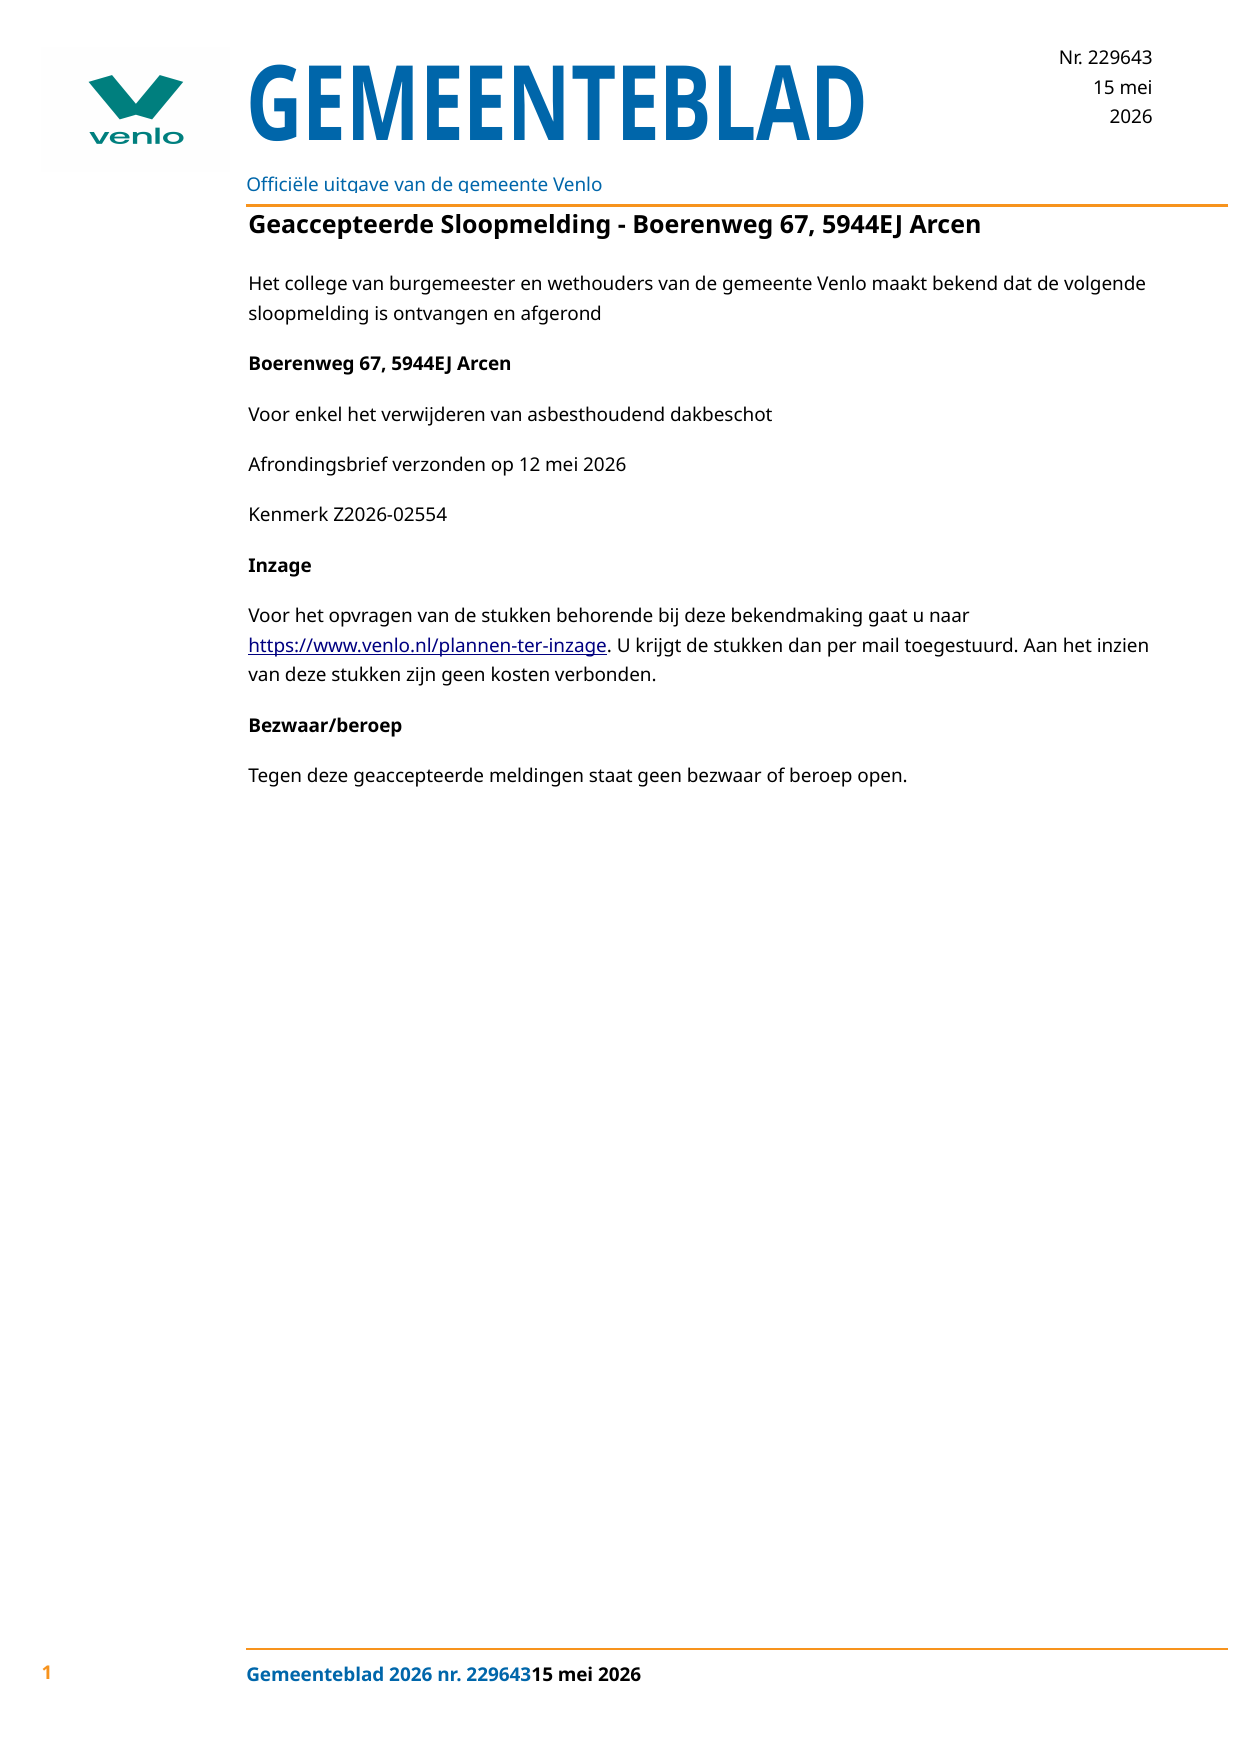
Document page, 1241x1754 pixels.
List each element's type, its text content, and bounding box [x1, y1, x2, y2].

picture [41, 47, 231, 172]
text Voor het opvragen van de stukken behorende bij deze bekendmaking gaat u naar https://www.venlo.nl/plannen-ter-inzage. U krijgt de stukken dan per mail toegestuurd. Aan het inzien van deze stukken zijn geen kosten verbonden. [248, 602, 1152, 687]
text Geaccepteerde Sloopmelding - Boerenweg 67, 5944EJ Arcen [248, 207, 1152, 241]
text Afrondingsbrief verzonden op 12 mei 2026 [248, 451, 1152, 477]
text Kenmerk Z2026-02554 [248, 502, 1152, 527]
text Tegen deze geaccepteerde meldingen staat geen bezwaar of beroep open. [248, 762, 1152, 788]
text Inzage [248, 552, 1152, 578]
text Het college van burgemeester en wethouders van de gemeente Venlo maakt bekend dat de volgende sloopmelding is ontvangen en afgerond [248, 270, 1152, 326]
text Boerenweg 67, 5944EJ Arcen [248, 350, 1152, 376]
text Voor enkel het verwijderen van asbesthoudend dakbeschot [248, 401, 1152, 426]
text Bezwaar/beroep [248, 712, 1152, 738]
